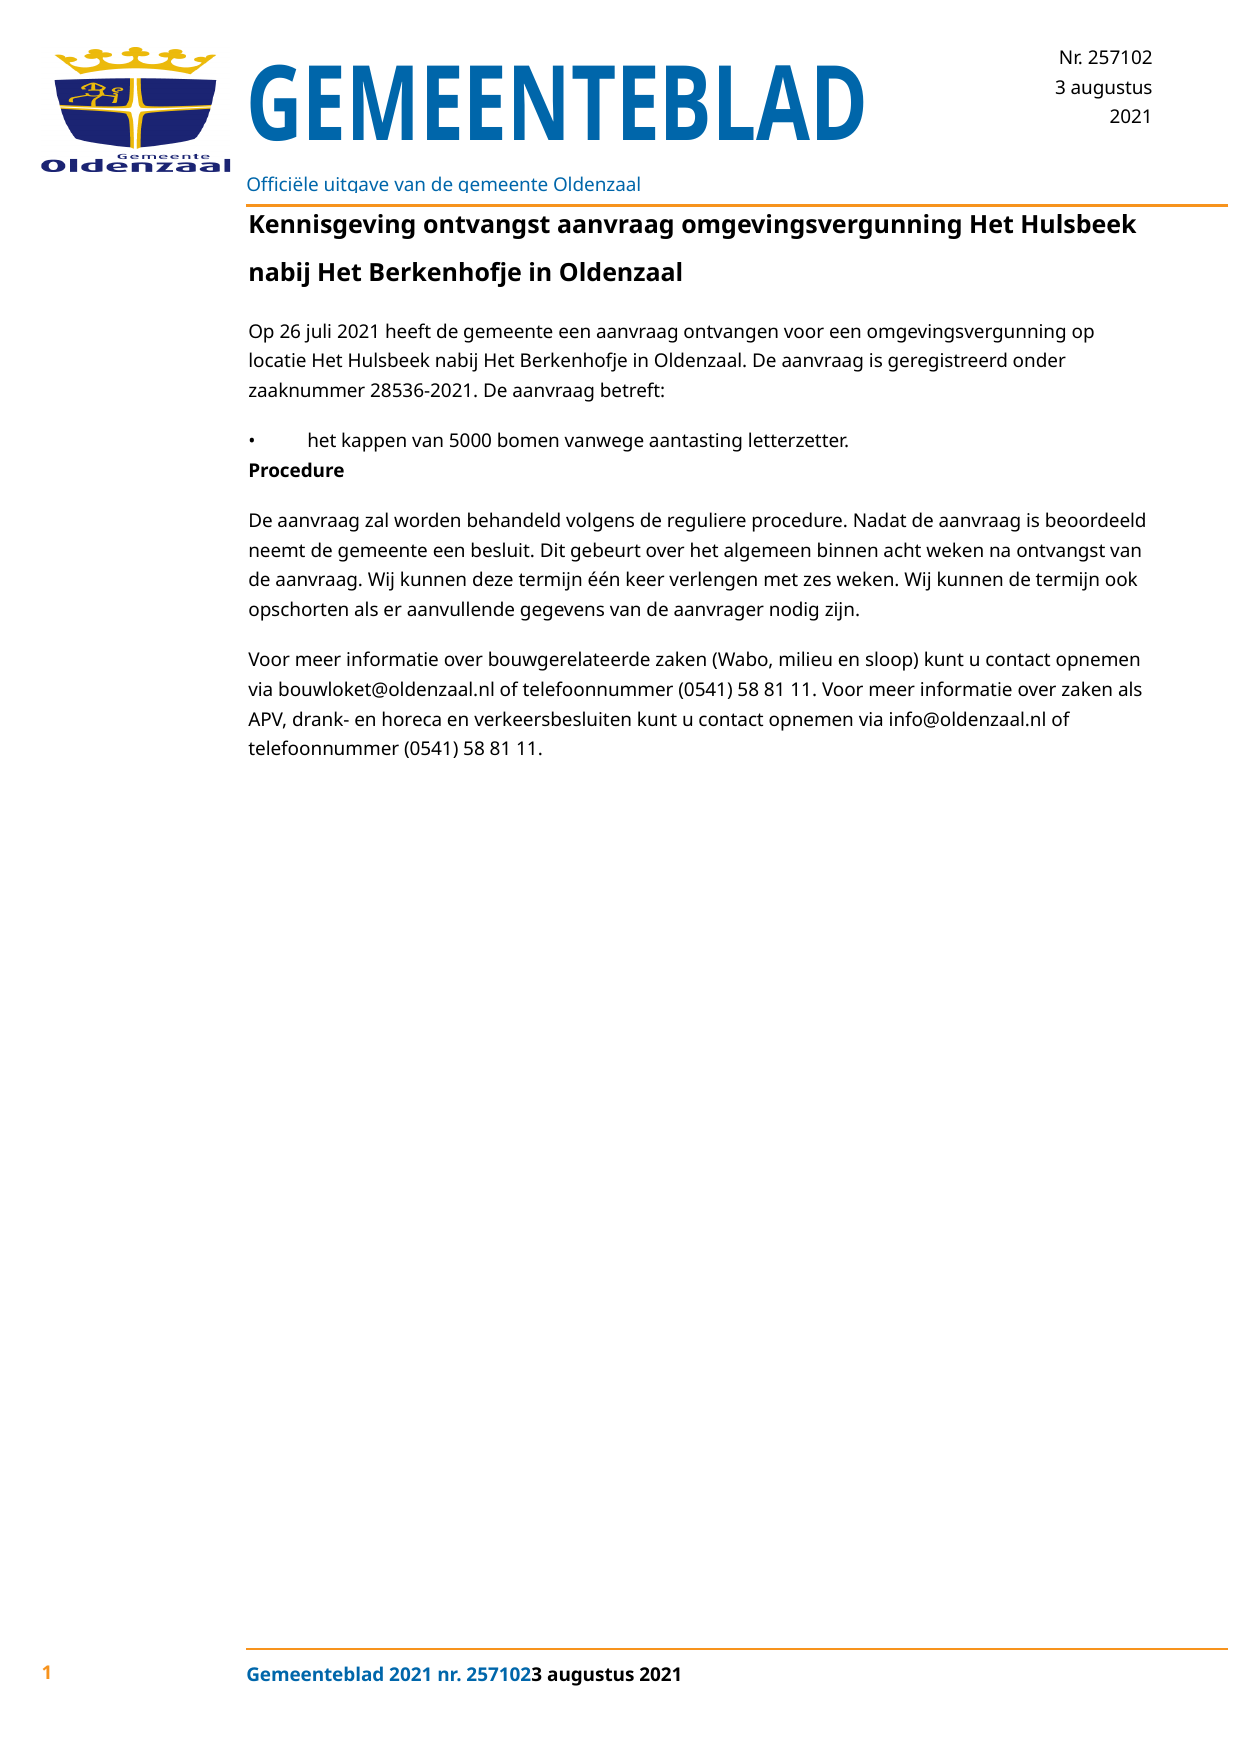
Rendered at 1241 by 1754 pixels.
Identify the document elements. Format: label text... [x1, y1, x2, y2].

list het kappen van 5000 bomen vanwege aantasting letterzetter. [248, 427, 1152, 453]
text De aanvraag zal worden behandeld volgens de reguliere procedure. Nadat de aanvraag is beoordeeld neemt de gemeente een besluit. Dit gebeurt over het algemeen binnen acht weken na ontvangst van de aanvraag. Wij kunnen deze termijn één keer verlengen met zes weken. Wij kunnen de termijn ook opschorten als er aanvullende gegevens van de aanvrager nodig zijn. [248, 507, 1152, 622]
text Procedure [248, 457, 1152, 483]
text Kennisgeving ontvangst aanvraag omgevingsvergunning Het Hulsbeek nabij Het Berkenhofje in Oldenzaal [248, 207, 1152, 288]
text Voor meer informatie over bouwgerelateerde zaken (Wabo, milieu en sloop) kunt u contact opnemen via bouwloket@oldenzaal.nl of telefoonnummer (0541) 58 81 11. Voor meer informatie over zaken als APV, drank- en horeca en verkeersbesluiten kunt u contact opnemen via info@oldenzaal.nl of telefoonnummer (0541) 58 81 11. [248, 647, 1152, 761]
picture [41, 47, 231, 172]
text Op 26 juli 2021 heeft de gemeente een aanvraag ontvangen voor een omgevingsvergunning op locatie Het Hulsbeek nabij Het Berkenhofje in Oldenzaal. De aanvraag is geregistreerd onder zaaknummer 28536-2021. De aanvraag betreft: [248, 318, 1152, 403]
